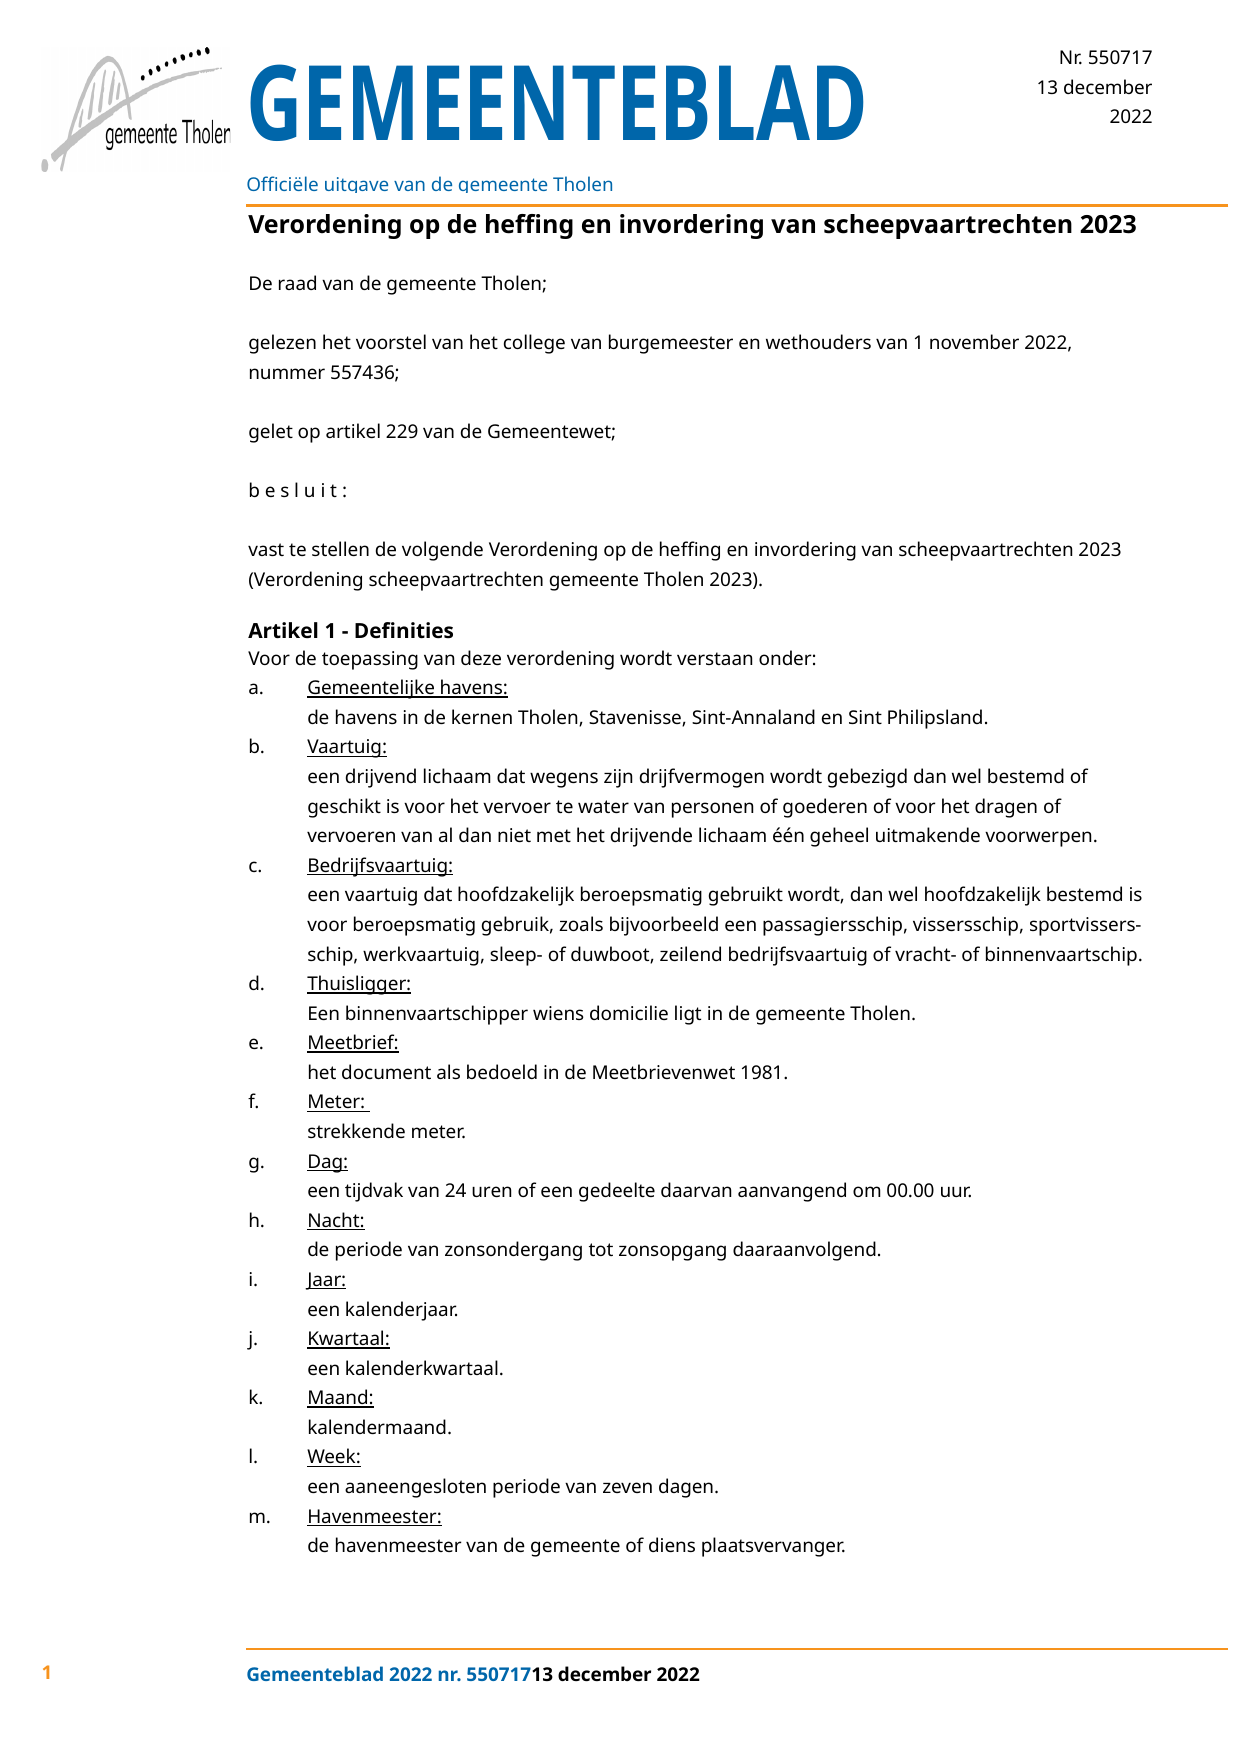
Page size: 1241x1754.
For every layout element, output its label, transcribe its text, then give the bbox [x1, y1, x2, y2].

list Meter: [248, 1089, 1152, 1114]
text Voor de toepassing van deze verordening wordt verstaan onder: [248, 645, 1152, 671]
text Verordening op de heffing en invordering van scheepvaartrechten 2023 [248, 207, 1152, 241]
list Havenmeester: [248, 1503, 1152, 1529]
list het document als bedoeld in de Meetbrievenwet 1981. [248, 1059, 1152, 1085]
list de havenmeester van de gemeente of diens plaatsvervanger. [248, 1532, 1152, 1558]
text b e s l u i t : [248, 477, 1152, 503]
list kalendermaand. [248, 1414, 1152, 1440]
list Een binnenvaartschipper wiens domicilie ligt in de gemeente Tholen. [248, 1000, 1152, 1026]
list Bedrijfsvaartuig: [248, 852, 1152, 878]
list Gemeentelijke havens: [248, 674, 1152, 700]
text De raad van de gemeente Tholen; [248, 270, 1152, 296]
list een tijdvak van 24 uren of een gedeelte daarvan aanvangend om 00.00 uur. [248, 1177, 1152, 1203]
list een kalenderjaar. [248, 1296, 1152, 1322]
list een kalenderkwartaal. [248, 1355, 1152, 1381]
list Meetbrief: [248, 1029, 1152, 1055]
list de periode van zonsondergang tot zonsopgang daaraanvolgend. [248, 1237, 1152, 1262]
list Nacht: [248, 1207, 1152, 1233]
text gelezen het voorstel van het college van burgemeester en wethouders van 1 november 2022, nummer 557436; [248, 329, 1152, 385]
list een vaartuig dat hoofdzakelijk beroepsmatig gebruikt wordt, dan wel hoofdzakelijk bestemd is voor beroepsmatig gebruik, zoals bijvoorbeeld een passagiersschip, vissersschip, sportvissers-schip, werkvaartuig, sleep- of duwboot, zeilend bedrijfsvaartuig of vracht- of binnenvaartschip. [248, 882, 1152, 967]
text vast te stellen de volgende Verordening op de heffing en invordering van scheepvaartrechten 2023 (Verordening scheepvaartrechten gemeente Tholen 2023). [248, 537, 1152, 592]
list Jaar: [248, 1266, 1152, 1292]
list Vaartuig: [248, 734, 1152, 759]
list een drijvend lichaam dat wegens zijn drijfvermogen wordt gebezigd dan wel bestemd of geschikt is voor het vervoer te water van personen of goederen of voor het dragen of vervoeren van al dan niet met het drijvende lichaam één geheel uitmakende voorwerpen. [248, 763, 1152, 848]
list Thuisligger: [248, 970, 1152, 996]
list de havens in de kernen Tholen, Stavenisse, Sint-Annaland en Sint Philipsland. [248, 704, 1152, 730]
text gelet op artikel 229 van de Gemeentewet; [248, 418, 1152, 444]
text Artikel 1 - Definities [248, 617, 1152, 645]
list strekkende meter. [248, 1118, 1152, 1144]
list Kwartaal: [248, 1325, 1152, 1351]
list Maand: [248, 1384, 1152, 1410]
picture [41, 47, 231, 172]
list een aaneengesloten periode van zeven dagen. [248, 1473, 1152, 1499]
list Week: [248, 1444, 1152, 1469]
list Dag: [248, 1148, 1152, 1174]
